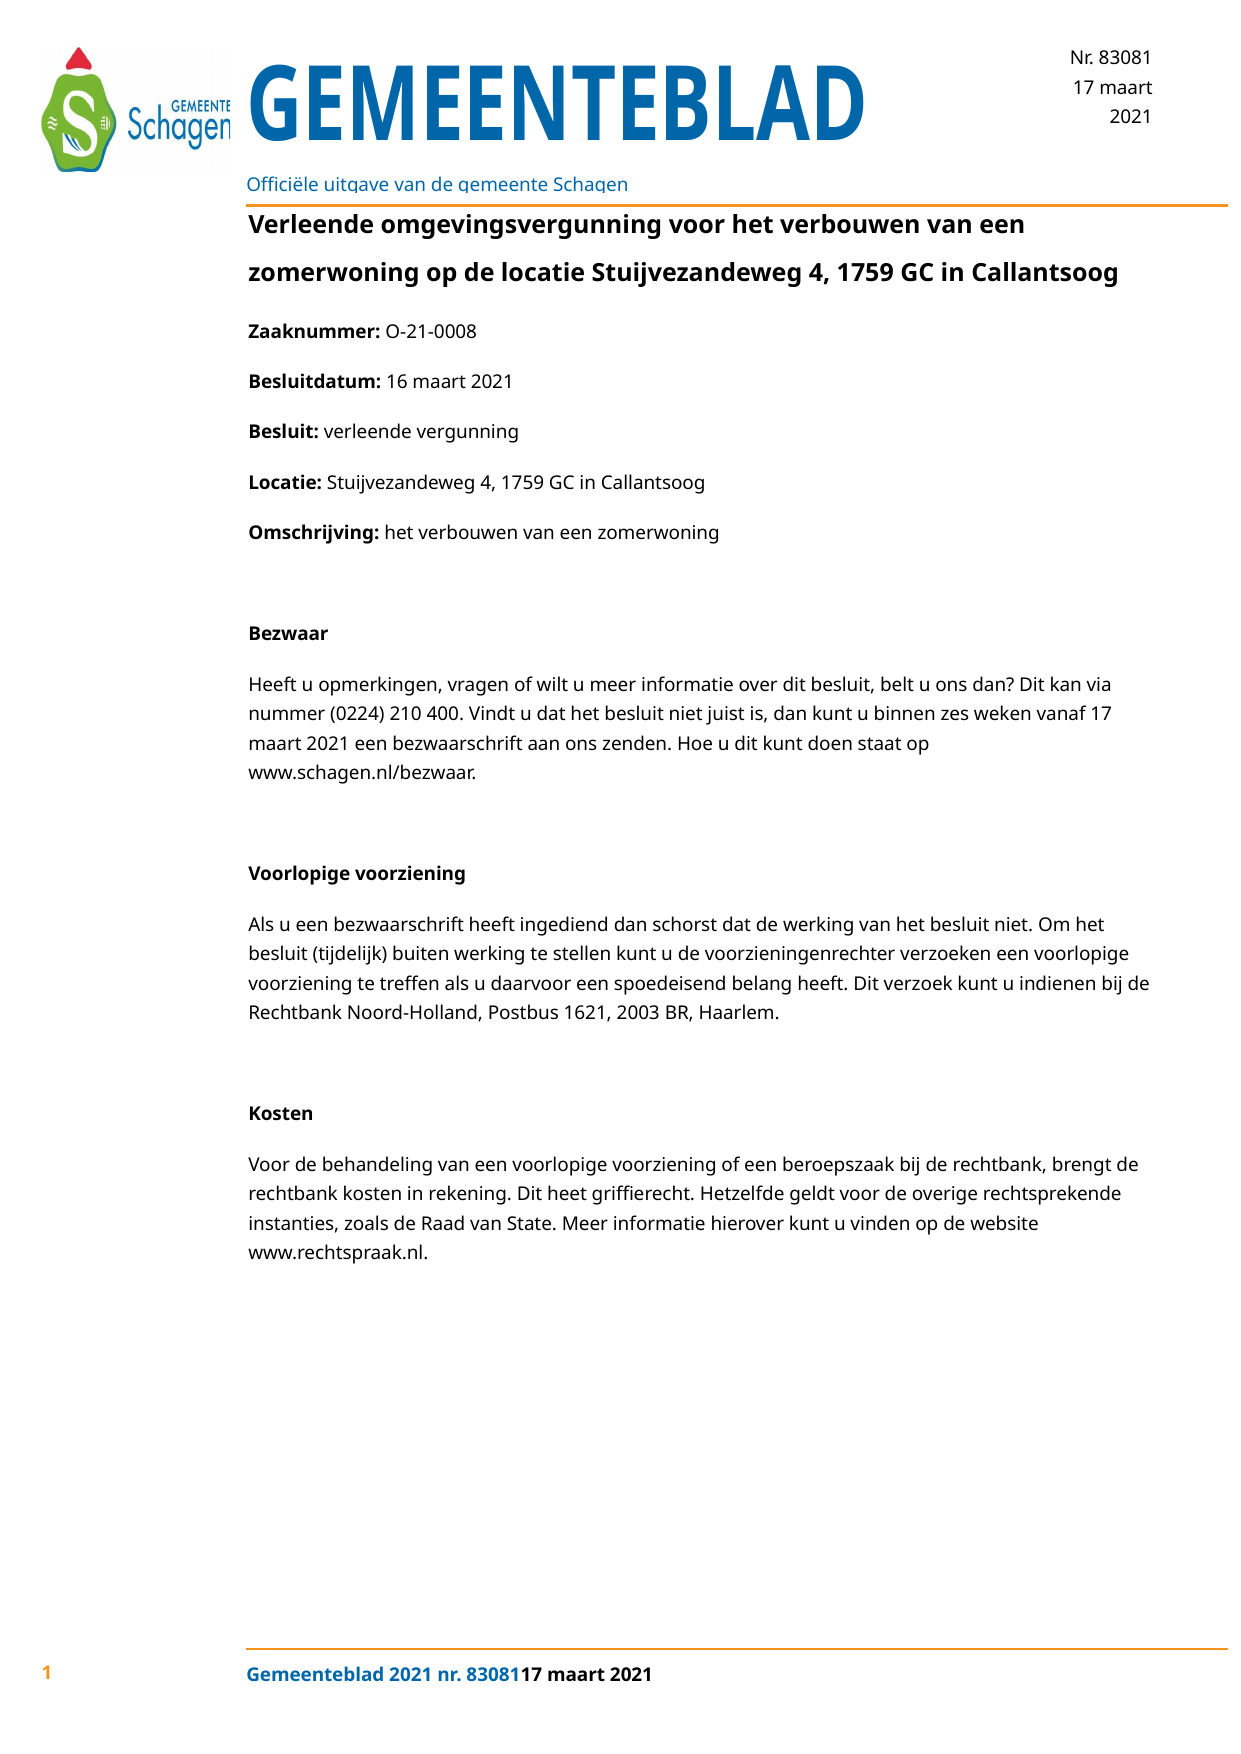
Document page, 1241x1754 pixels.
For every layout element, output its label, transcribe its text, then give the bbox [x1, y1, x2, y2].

text Omschrijving: het verbouwen van een zomerwoning [248, 519, 1152, 545]
text Als u een bezwaarschrift heeft ingediend dan schorst dat de werking van het besluit niet. Om het besluit (tijdelijk) buiten werking te stellen kunt u de voorzieningenrechter verzoeken een voorlopige voorziening te treffen als u daarvoor een spoedeisend belang heeft. Dit verzoek kunt u indienen bij de Rechtbank Noord-Holland, Postbus 1621, 2003 BR, Haarlem. [248, 911, 1152, 1025]
text Heeft u opmerkingen, vragen of wilt u meer informatie over dit besluit, belt u ons dan? Dit kan via nummer (0224) 210 400. Vindt u dat het besluit niet juist is, dan kunt u binnen zes weken vanaf 17 maart 2021 een bezwaarschrift aan ons zenden. Hoe u dit kunt doen staat op www.schagen.nl/bezwaar. [248, 671, 1152, 785]
text Zaaknummer: O-21-0008 [248, 318, 1152, 344]
text Voor de behandeling van een voorlopige voorziening of een beroepszaak bij de rechtbank, brengt de rechtbank kosten in rekening. Dit heet griffierecht. Hetzelfde geldt voor de overige rechtsprekende instanties, zoals de Raad van State. Meer informatie hierover kunt u vinden op de website www.rechtspraak.nl. [248, 1151, 1152, 1265]
text Verleende omgevingsvergunning voor het verbouwen van een zomerwoning op de locatie Stuijvezandeweg 4, 1759 GC in Callantsoog [248, 207, 1152, 288]
text Locatie: Stuijvezandeweg 4, 1759 GC in Callantsoog [248, 469, 1152, 495]
picture [41, 47, 231, 172]
text Besluitdatum: 16 maart 2021 [248, 368, 1152, 394]
text Bezwaar [248, 620, 1152, 646]
text Kosten [248, 1100, 1152, 1126]
text Voorlopige voorziening [248, 860, 1152, 886]
text Besluit: verleende vergunning [248, 419, 1152, 444]
